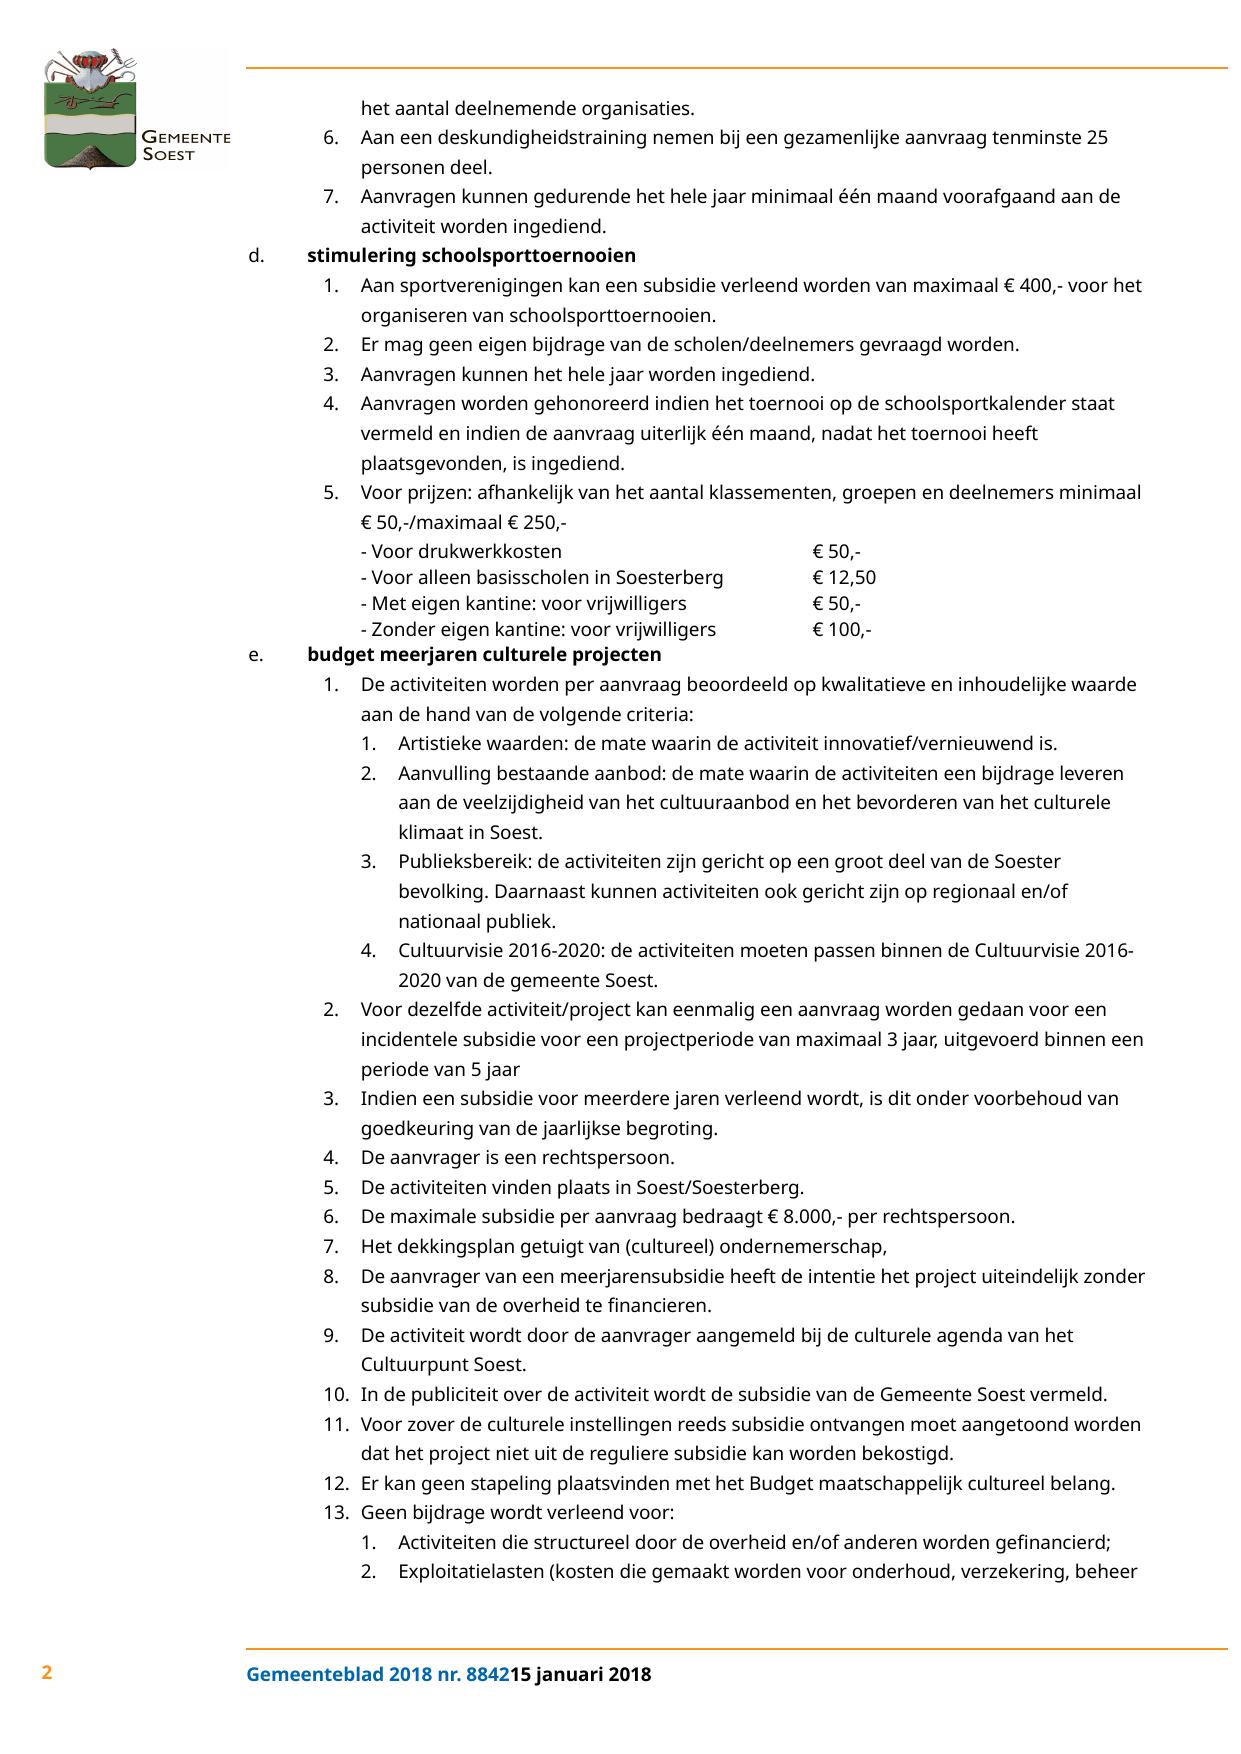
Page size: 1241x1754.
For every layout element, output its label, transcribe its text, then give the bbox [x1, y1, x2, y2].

table_cell € 12,50 [812, 564, 1240, 590]
list De aanvrager van een meerjarensubsidie heeft de intentie het project uiteindelijk zonder subsidie van de overheid te financieren. [323, 1263, 1152, 1318]
list Er kan geen stapeling plaatsvinden met het Budget maatschappelijk cultureel belang. [323, 1470, 1152, 1496]
list Publieksbereik: de activiteiten zijn gericht op een groot deel van de Soester bevolking. Daarnaast kunnen activiteiten ook gericht zijn op regionaal en/of nationaal publiek. [361, 849, 1152, 934]
table_cell - Voor alleen basisscholen in Soesterberg [361, 564, 812, 590]
list Aan een deskundigheidstraining nemen bij een gezamenlijke aanvraag tenminste 25 personen deel. [323, 124, 1152, 180]
list De activiteit wordt door de aanvrager aangemeld bij de culturele agenda van het Cultuurpunt Soest. [323, 1322, 1152, 1377]
list Aanvragen kunnen gedurende het hele jaar minimaal één maand voorafgaand aan de activiteit worden ingediend. [323, 183, 1152, 239]
list Aan sportverenigingen kan een subsidie verleend worden van maximaal € 400,- voor het organiseren van schoolsporttoernooien. [323, 272, 1152, 328]
list Aanvragen kunnen het hele jaar worden ingediend. [323, 361, 1152, 387]
list Het dekkingsplan getuigt van (cultureel) ondernemerschap, [323, 1233, 1152, 1259]
table_cell - Zonder eigen kantine: voor vrijwilligers [361, 616, 812, 642]
list Voor zover de culturele instellingen reeds subsidie ontvangen moet aangetoond worden dat het project niet uit de reguliere subsidie kan worden bekostigd. [323, 1411, 1152, 1466]
list Indien een subsidie voor meerdere jaren verleend wordt, is dit onder voorbehoud van goedkeuring van de jaarlijkse begroting. [323, 1085, 1152, 1141]
list Aanvragen worden gehonoreerd indien het toernooi op de schoolsportkalender staat vermeld en indien de aanvraag uiterlijk één maand, nadat het toernooi heeft plaatsgevonden, is ingediend. [323, 391, 1152, 476]
list Exploitatielasten (kosten die gemaakt worden voor onderhoud, verzekering, beheer [361, 1559, 1152, 1584]
table_cell - Met eigen kantine: voor vrijwilligers [361, 590, 812, 616]
list Aanvulling bestaande aanbod: de mate waarin de activiteiten een bijdrage leveren aan de veelzijdigheid van het cultuuraanbod en het bevorderen van het culturele klimaat in Soest. [361, 760, 1152, 845]
list Artistieke waarden: de mate waarin de activiteit innovatief/vernieuwend is. [361, 730, 1152, 756]
list Voor prijzen: afhankelijk van het aantal klassementen, groepen en deelnemers minimaal € 50,-/maximaal € 250,- [323, 479, 1152, 535]
list De activiteiten worden per aanvraag beoordeeld op kwalitatieve en inhoudelijke waarde aan de hand van de volgende criteria: [323, 671, 1152, 727]
table_cell € 100,- [812, 616, 1240, 642]
list Activiteiten die structureel door de overheid en/of anderen worden gefinancierd; [361, 1529, 1152, 1555]
picture [41, 47, 231, 172]
table_header - Voor drukwerkkosten [361, 539, 812, 564]
list Er mag geen eigen bijdrage van de scholen/deelnemers gevraagd worden. [323, 331, 1152, 357]
list Cultuurvisie 2016-2020: de activiteiten moeten passen binnen de Cultuurvisie 2016-2020 van de gemeente Soest. [361, 937, 1152, 993]
list Geen bijdrage wordt verleend voor: [323, 1499, 1152, 1525]
list budget meerjaren culturele projecten [248, 642, 1152, 667]
list De maximale subsidie per aanvraag bedraagt € 8.000,- per rechtspersoon. [323, 1204, 1152, 1229]
table_header € 50,- [812, 539, 1240, 564]
list In de publiciteit over de activiteit wordt de subsidie van de Gemeente Soest vermeld. [323, 1381, 1152, 1407]
table_cell € 50,- [812, 590, 1240, 616]
list Voor dezelfde activiteit/project kan eenmalig een aanvraag worden gedaan voor een incidentele subsidie voor een projectperiode van maximaal 3 jaar, uitgevoerd binnen een periode van 5 jaar [323, 997, 1152, 1082]
list De activiteiten vinden plaats in Soest/Soesterberg. [323, 1174, 1152, 1200]
list stimulering schoolsporttoernooien [248, 243, 1152, 268]
list het aantal deelnemende organisaties. [323, 95, 1152, 121]
list De aanvrager is een rechtspersoon. [323, 1144, 1152, 1170]
